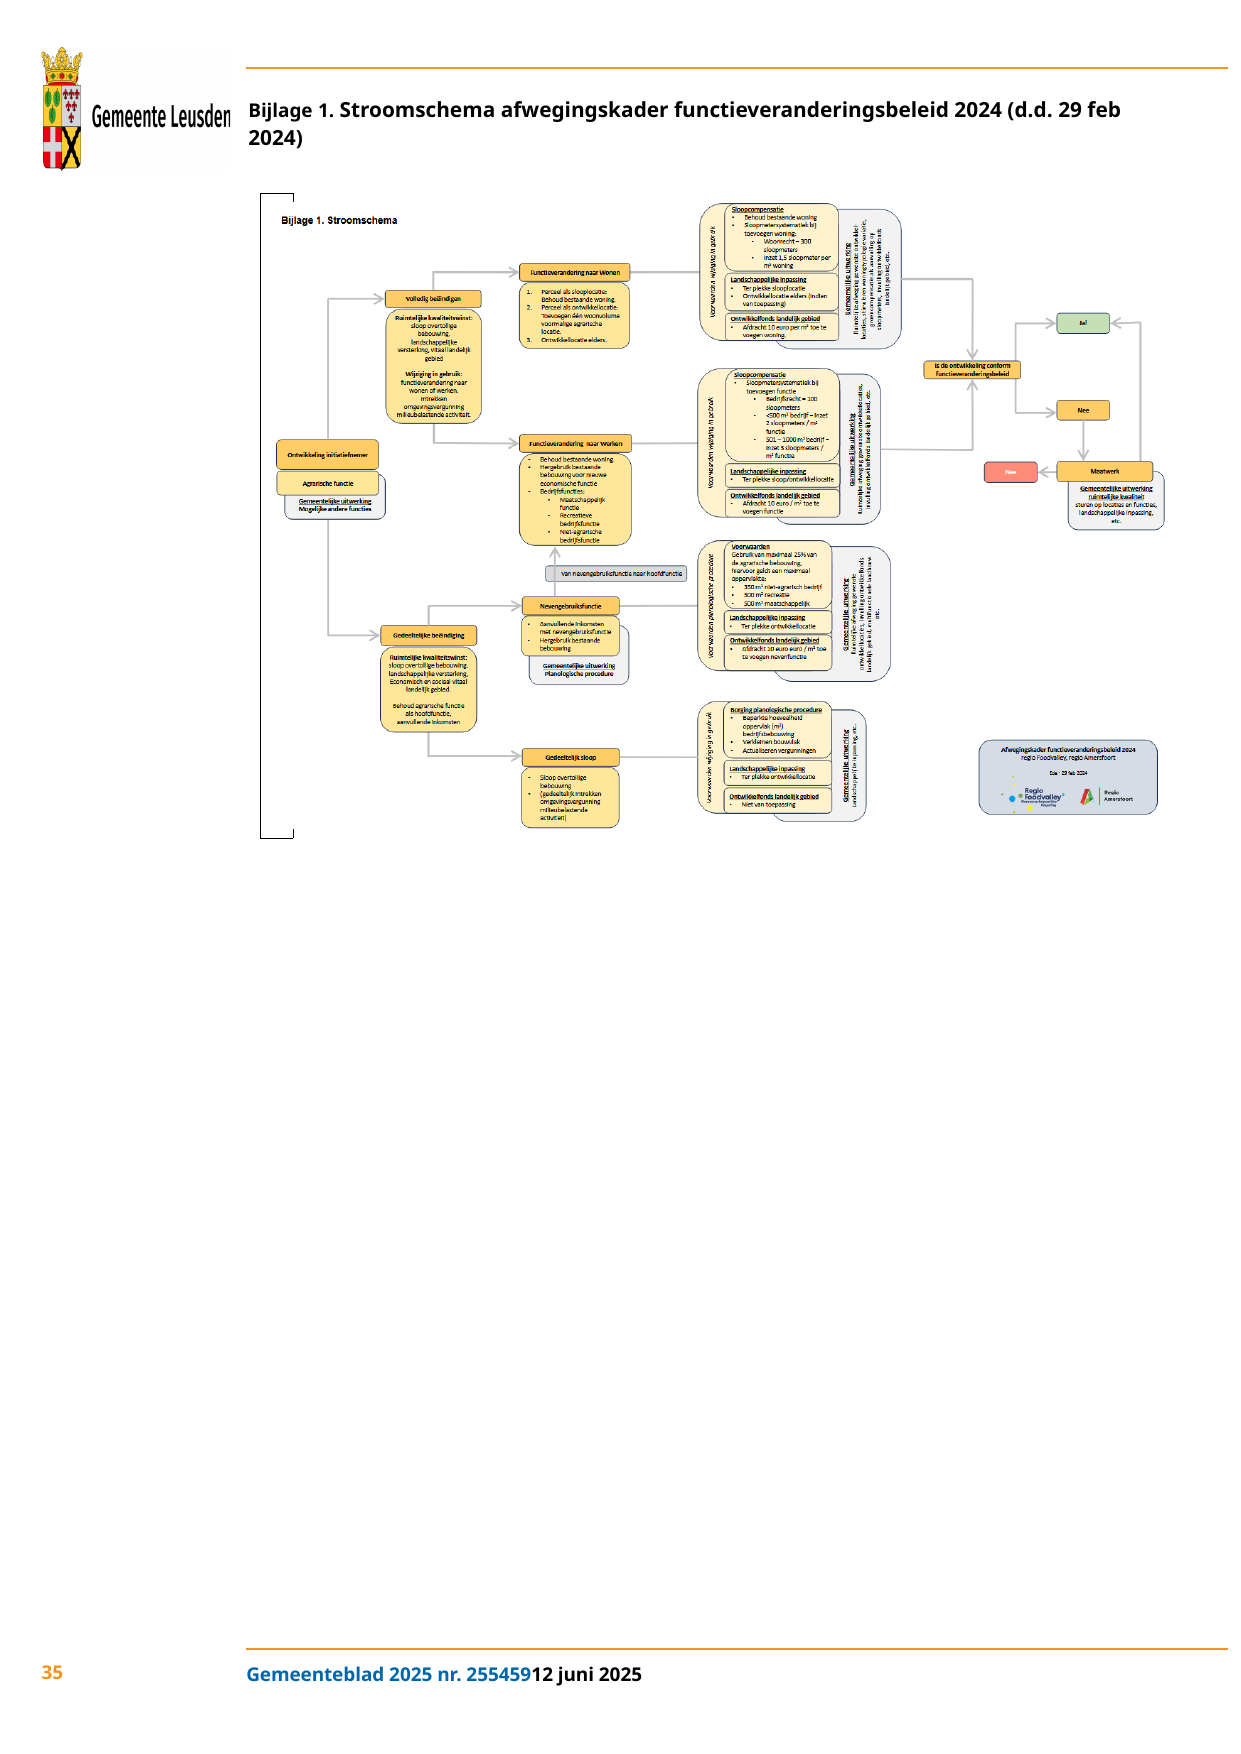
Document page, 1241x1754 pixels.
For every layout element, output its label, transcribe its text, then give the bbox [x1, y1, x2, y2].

text Bijlage 1. Stroomschema afwegingskader functieveranderingsbeleid 2024 (d.d. 29 feb 2024) [248, 95, 1152, 152]
picture [268, 202, 1173, 829]
picture [41, 47, 231, 172]
